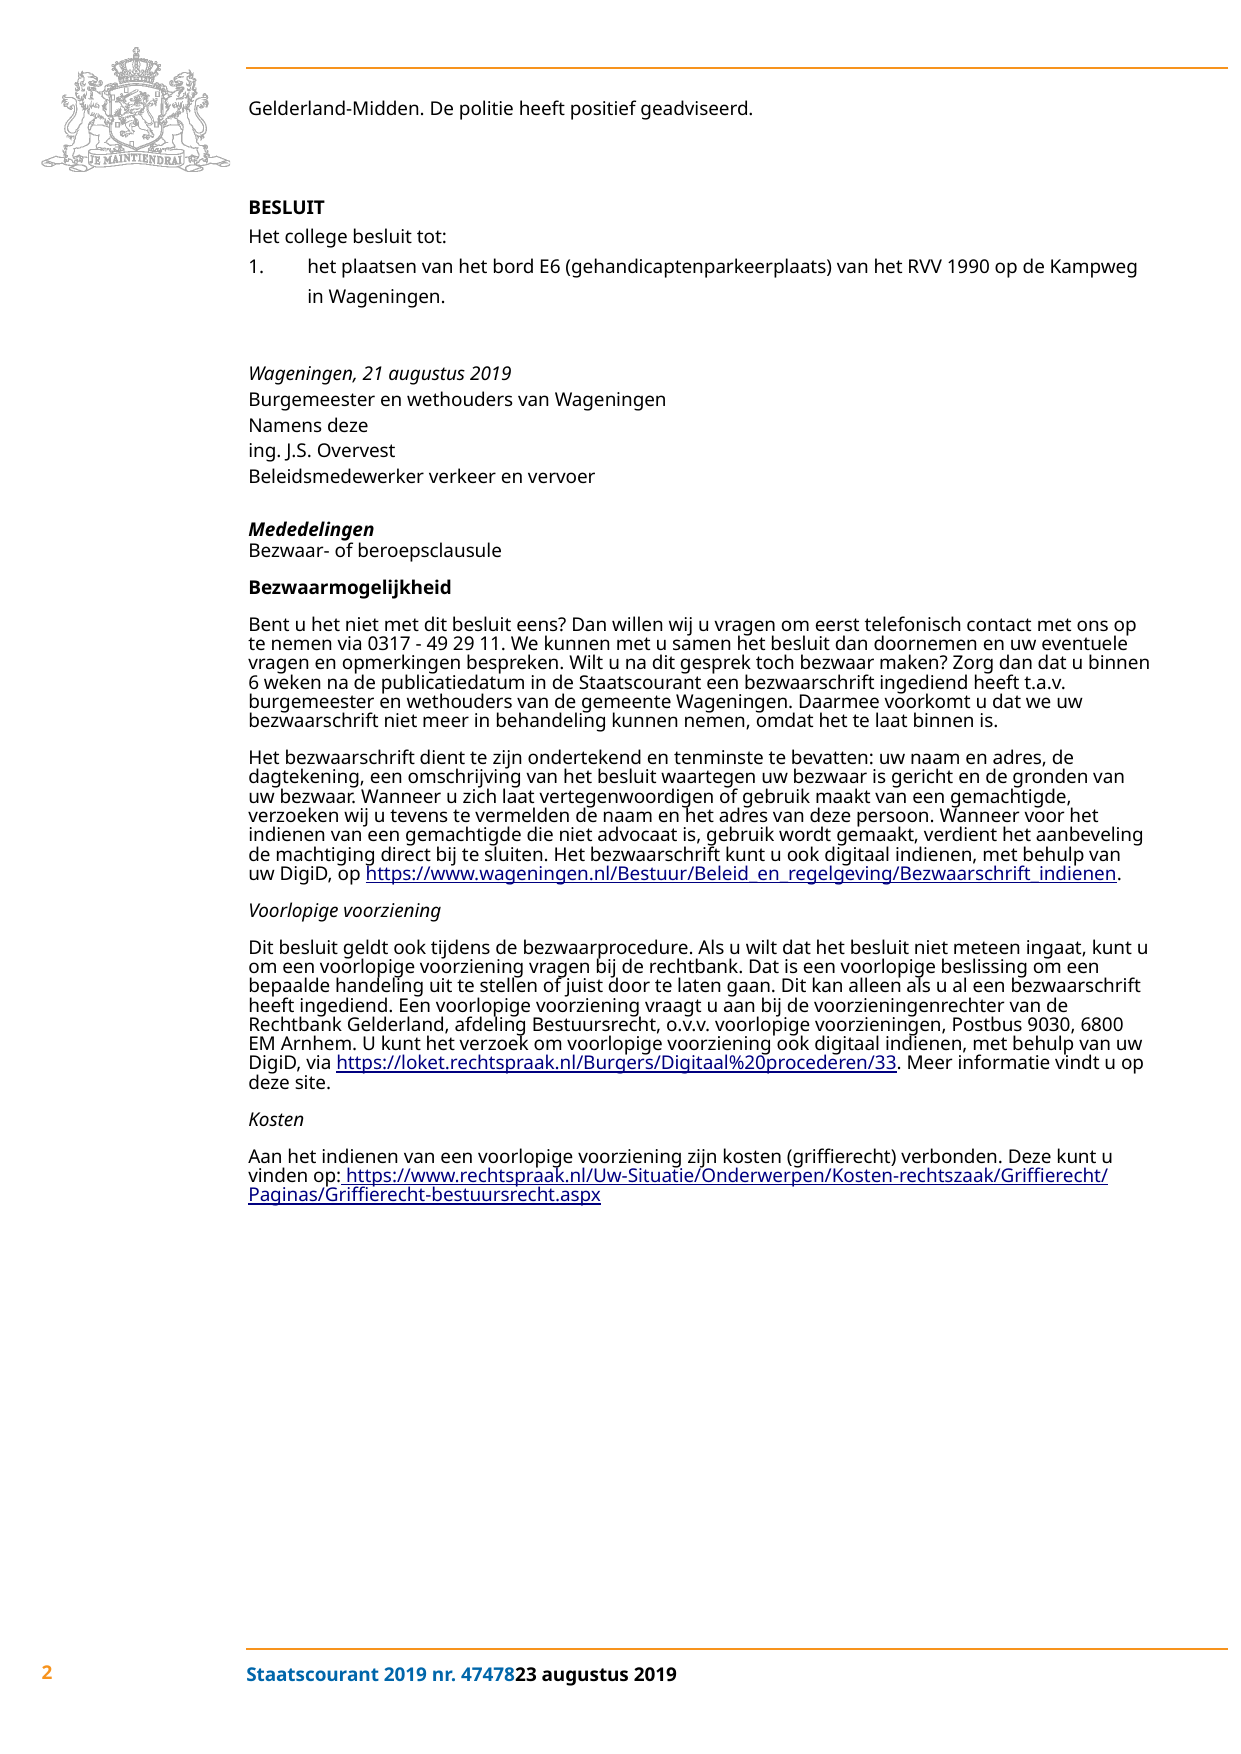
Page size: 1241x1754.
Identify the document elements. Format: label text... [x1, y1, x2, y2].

text ing. J.S. Overvest [248, 437, 1152, 463]
list het plaatsen van het bord E6 (gehandicaptenparkeerplaats) van het RVV 1990 op de Kampweg in Wageningen. [248, 253, 1152, 309]
text Voorlopige voorziening [248, 902, 1152, 921]
text Aan het indienen van een voorlopige voorziening zijn kosten (griffierecht) verbonden. Deze kunt u vinden op: https://www.rechtspraak.nl/Uw-Situatie/Onderwerpen/Kosten-rechtszaak/Griffierecht/Paginas/Griffierecht-bestuursrecht.aspx [248, 1148, 1152, 1205]
text Dit besluit geldt ook tijdens de bezwaarprocedure. Als u wilt dat het besluit niet meteen ingaat, kunt u om een voorlopige voorziening vragen bij de rechtbank. Dat is een voorlopige beslissing om een bepaalde handeling uit te stellen of juist door te laten gaan. Dit kan alleen als u al een bezwaarschrift heeft ingediend. Een voorlopige voorziening vraagt u aan bij de voorzieningenrechter van de Rechtbank Gelderland, afdeling Bestuursrecht, o.v.v. voorlopige voorzieningen, Postbus 9030, 6800 EM Arnhem. U kunt het verzoek om voorlopige voorziening ook digitaal indienen, met behulp van uw DigiD, via https://loket.rechtspraak.nl/Burgers/Digitaal%20procederen/33. Meer informatie vindt u op deze site. [248, 939, 1152, 1093]
text Beleidsmedewerker verkeer en vervoer [248, 463, 1152, 489]
text Bent u het niet met dit besluit eens? Dan willen wij u vragen om eerst telefonisch contact met ons op te nemen via 0317 - 49 29 11. We kunnen met u samen het besluit dan doornemen en uw eventuele vragen en opmerkingen bespreken. Wilt u na dit gesprek toch bezwaar maken? Zorg dan dat u binnen 6 weken na de publicatiedatum in de Staatscourant een bezwaarschrift ingediend heeft t.a.v. burgemeester en wethouders van de gemeente Wageningen. Daarmee voorkomt u dat we uw bezwaarschrift niet meer in behandeling kunnen nemen, omdat het te laat binnen is. [248, 616, 1152, 731]
text Wageningen, 21 augustus 2019 [248, 360, 1152, 386]
text Gelderland-Midden. De politie heeft positief geadviseerd. [248, 95, 1152, 121]
text Bezwaarmogelijkheid [248, 579, 1152, 598]
text Namens deze [248, 412, 1152, 437]
picture [41, 47, 231, 172]
text BESLUIT [248, 194, 1152, 220]
text Burgemeester en wethouders van Wageningen [248, 386, 1152, 412]
text Kosten [248, 1111, 1152, 1130]
text Bezwaar- of beroepsclausule [248, 542, 1152, 561]
text Het bezwaarschrift dient te zijn ondertekend en tenminste te bevatten: uw naam en adres, de dagtekening, een omschrijving van het besluit waartegen uw bezwaar is gericht en de gronden van uw bezwaar. Wanneer u zich laat vertegenwoordigen of gebruik maakt van een gemachtigde, verzoeken wij u tevens te vermelden de naam en het adres van deze persoon. Wanneer voor het indienen van een gemachtigde die niet advocaat is, gebruik wordt gemaakt, verdient het aanbeveling de machtiging direct bij te sluiten. Het bezwaarschrift kunt u ook digitaal indienen, met behulp van uw DigiD, op https://www.wageningen.nl/Bestuur/Beleid_en_regelgeving/Bezwaarschrift_indienen. [248, 749, 1152, 884]
text Mededelingen [248, 516, 1152, 542]
text Het college besluit tot: [248, 224, 1152, 249]
